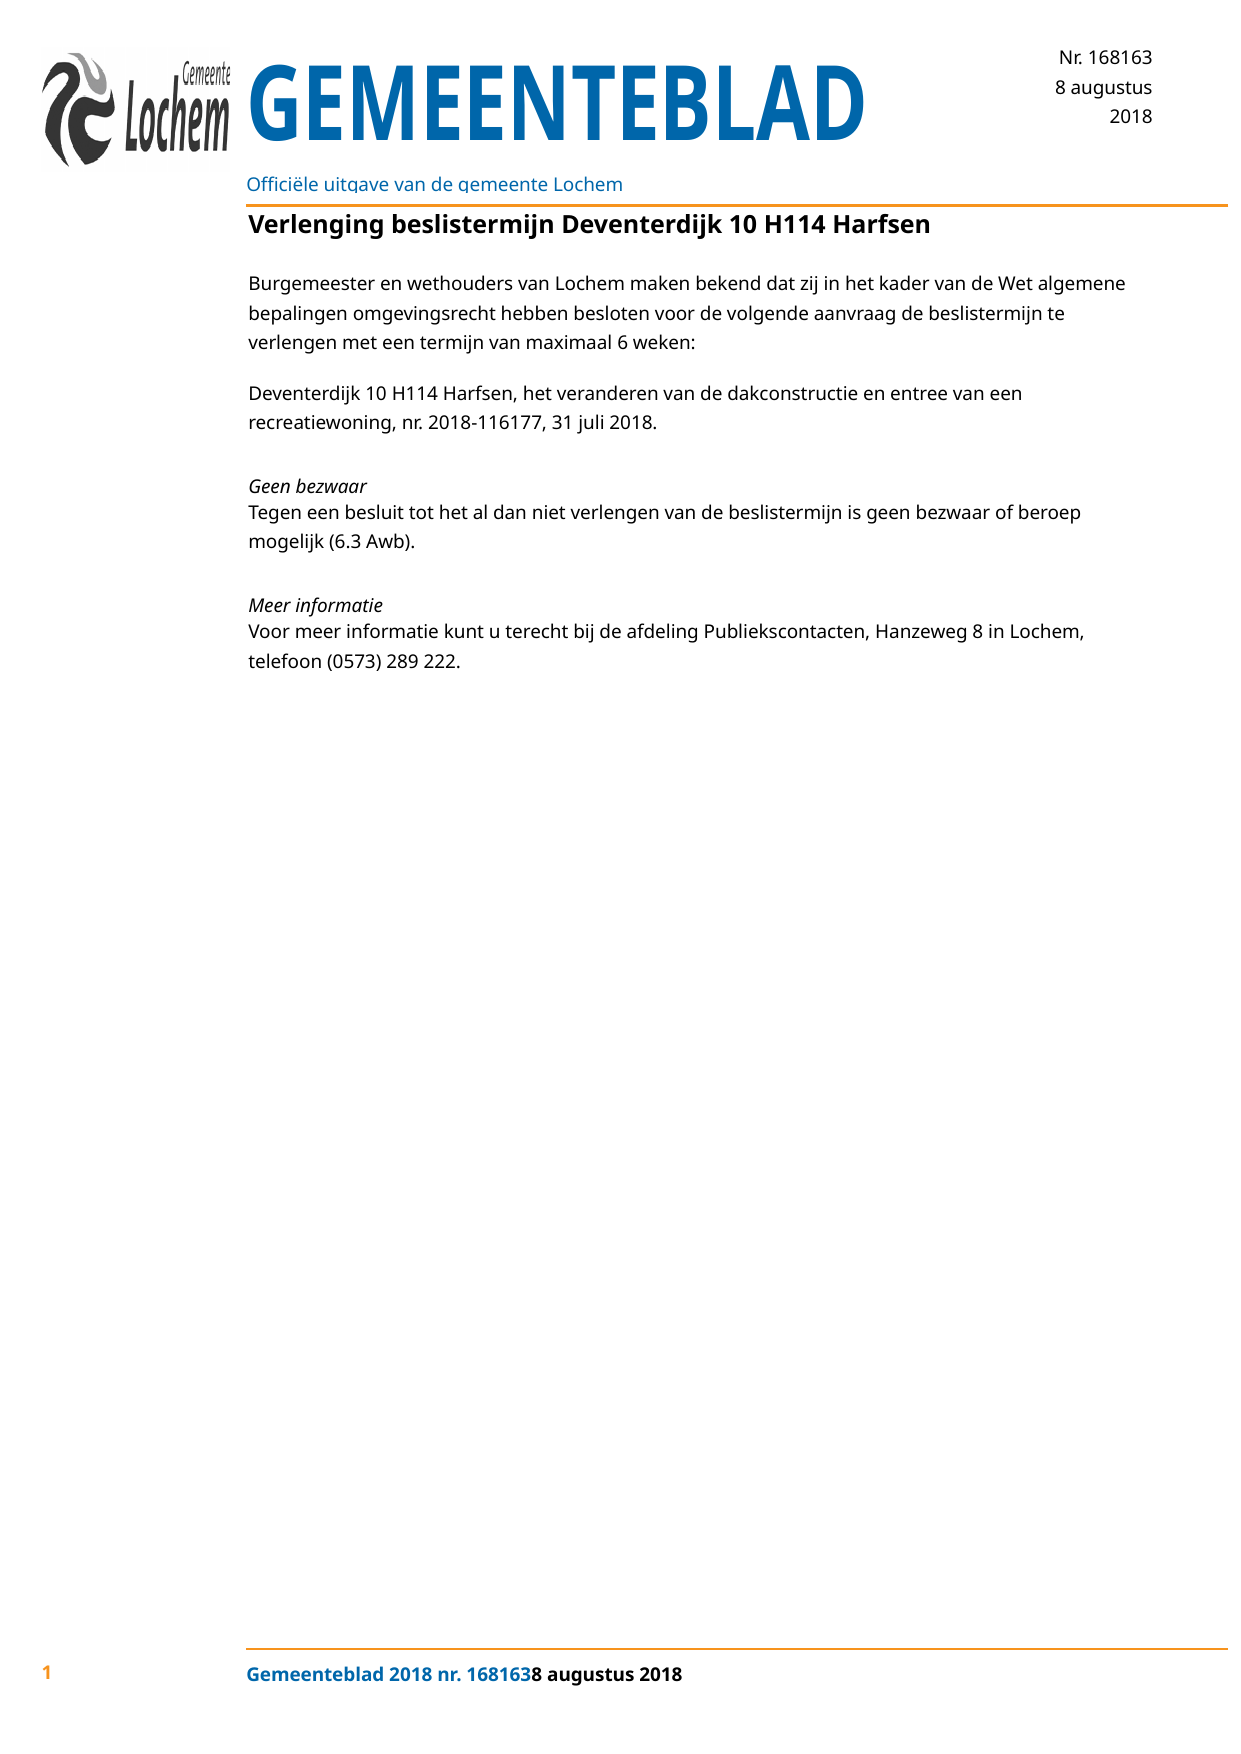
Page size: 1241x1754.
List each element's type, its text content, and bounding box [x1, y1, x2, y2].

text Burgemeester en wethouders van Lochem maken bekend dat zij in het kader van de Wet algemene bepalingen omgevingsrecht hebben besloten voor de volgende aanvraag de beslistermijn te verlengen met een termijn van maximaal 6 weken: [248, 270, 1152, 355]
text Deventerdijk 10 H114 Harfsen, het veranderen van de dakconstructie en entree van een recreatiewoning, nr. 2018-116177, 31 juli 2018. [248, 380, 1152, 435]
picture [41, 47, 231, 172]
text Tegen een besluit tot het al dan niet verlengen van de beslistermijn is geen bezwaar of beroep mogelijk (6.3 Awb). [248, 499, 1152, 554]
text Meer informatie [248, 593, 1152, 618]
text Verlenging beslistermijn Deventerdijk 10 H114 Harfsen [248, 207, 1152, 241]
text Voor meer informatie kunt u terecht bij de afdeling Publiekscontacten, Hanzeweg 8 in Lochem, telefoon (0573) 289 222. [248, 618, 1152, 674]
text Geen bezwaar [248, 473, 1152, 499]
